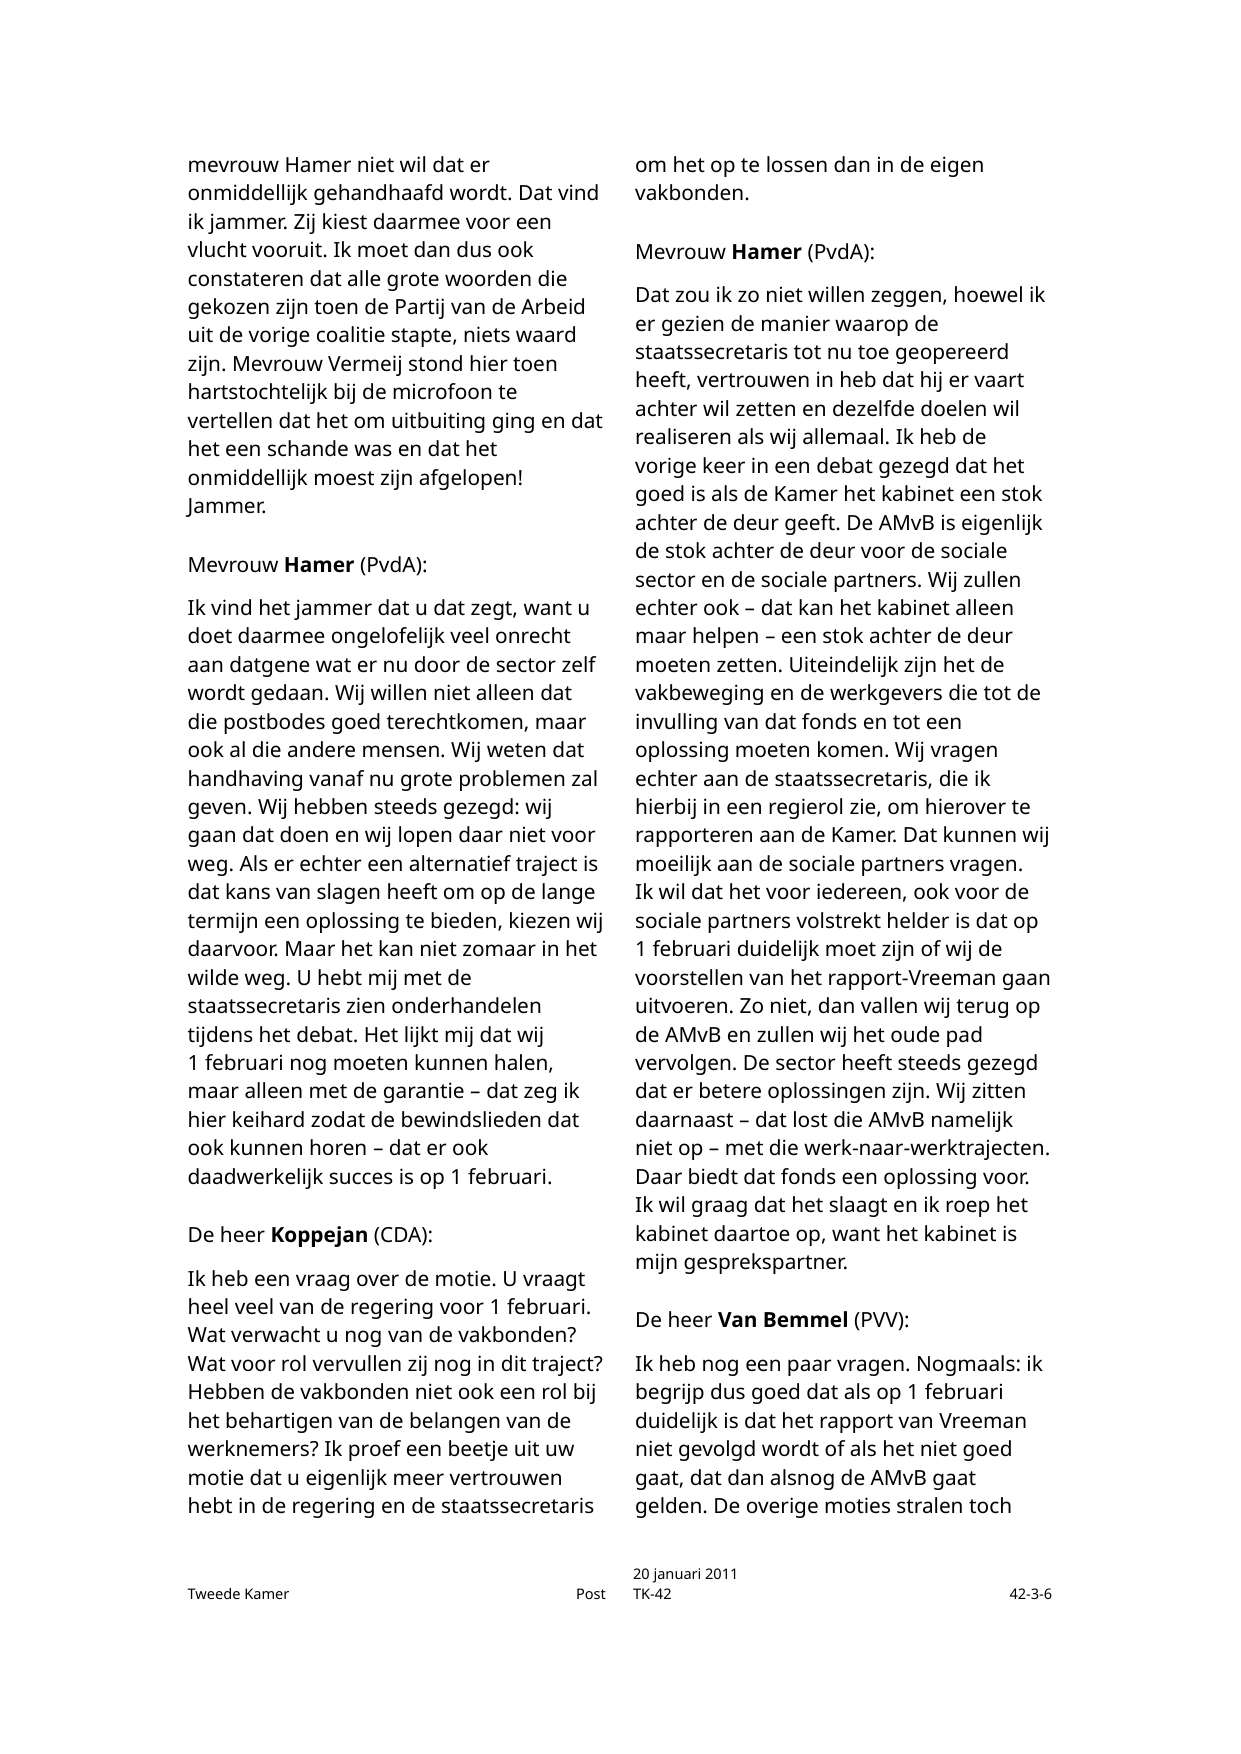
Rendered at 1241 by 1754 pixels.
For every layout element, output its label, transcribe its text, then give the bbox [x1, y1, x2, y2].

text Ik heb nog een paar vragen. Nogmaals: ik begrijp dus goed dat als op 1 februari duidelijk is dat het rapport van Vreeman niet gevolgd wordt of als het niet goed gaat, dat dan alsnog de AMvB gaat gelden. De overige moties stralen toch [635, 1349, 1053, 1520]
text Ik vind het jammer dat u dat zegt, want u doet daarmee ongelofelijk veel onrecht aan datgene wat er nu door de sector zelf wordt gedaan. Wij willen niet alleen dat die postbodes goed terechtkomen, maar ook al die andere mensen. Wij weten dat handhaving vanaf nu grote problemen zal geven. Wij hebben steeds gezegd: wij gaan dat doen en wij lopen daar niet voor weg. Als er echter een alternatief traject is dat kans van slagen heeft om op de lange termijn een oplossing te bieden, kiezen wij daarvoor. Maar het kan niet zomaar in het wilde weg. U hebt mij met de staatssecretaris zien onderhandelen tijdens het debat. Het lijkt mij dat wij 1 februari nog moeten kunnen halen, maar alleen met de garantie – dat zeg ik hier keihard zodat de bewindslieden dat ook kunnen horen – dat er ook daadwerkelijk succes is op 1 februari. [187, 593, 605, 1190]
text Dat zou ik zo niet willen zeggen, hoewel ik er gezien de manier waarop de staatssecretaris tot nu toe geopereerd heeft, vertrouwen in heb dat hij er vaart achter wil zetten en dezelfde doelen wil realiseren als wij allemaal. Ik heb de vorige keer in een debat gezegd dat het goed is als de Kamer het kabinet een stok achter de deur geeft. De AMvB is eigenlijk de stok achter de deur voor de sociale sector en de sociale partners. Wij zullen echter ook – dat kan het kabinet alleen maar helpen – een stok achter de deur moeten zetten. Uiteindelijk zijn het de vakbeweging en de werkgevers die tot de invulling van dat fonds en tot een oplossing moeten komen. Wij vragen echter aan de staatssecretaris, die ik hierbij in een regierol zie, om hierover te rapporteren aan de Kamer. Dat kunnen wij moeilijk aan de sociale partners vragen. [635, 280, 1053, 877]
text Ik heb een vraag over de motie. U vraagt heel veel van de regering voor 1 februari. Wat verwacht u nog van de vakbonden? Wat voor rol vervullen zij nog in dit traject? Hebben de vakbonden niet ook een rol bij het behartigen van de belangen van de werknemers? Ik proef een beetje uit uw motie dat u eigenlijk meer vertrouwen hebt in de regering en de staatssecretaris [187, 1264, 605, 1520]
text Mevrouw Hamer (PvdA): [635, 237, 1053, 265]
text mevrouw Hamer niet wil dat er onmiddellijk gehandhaafd wordt. Dat vind ik jammer. Zij kiest daarmee voor een vlucht vooruit. Ik moet dan dus ook constateren dat alle grote woorden die gekozen zijn toen de Partij van de Arbeid uit de vorige coalitie stapte, niets waard zijn. Mevrouw Vermeij stond hier toen hartstochtelijk bij de microfoon te vertellen dat het om uitbuiting ging en dat het een schande was en dat het onmiddellijk moest zijn afgelopen! Jammer. [187, 150, 605, 520]
text De heer Van Bemmel (PVV): [635, 1306, 1053, 1334]
text De heer Koppejan (CDA): [187, 1220, 605, 1249]
text om het op te lossen dan in de eigen vakbonden. [635, 150, 1053, 207]
text Ik wil dat het voor iedereen, ook voor de sociale partners volstrekt helder is dat op 1 februari duidelijk moet zijn of wij de voorstellen van het rapport-Vreeman gaan uitvoeren. Zo niet, dan vallen wij terug op de AMvB en zullen wij het oude pad vervolgen. De sector heeft steeds gezegd dat er betere oplossingen zijn. Wij zitten daarnaast – dat lost die AMvB namelijk niet op – met die werk-naar-werktrajecten. Daar biedt dat fonds een oplossing voor. Ik wil graag dat het slaagt en ik roep het kabinet daartoe op, want het kabinet is mijn gesprekspartner. [635, 877, 1053, 1276]
text Mevrouw Hamer (PvdA): [187, 550, 605, 578]
